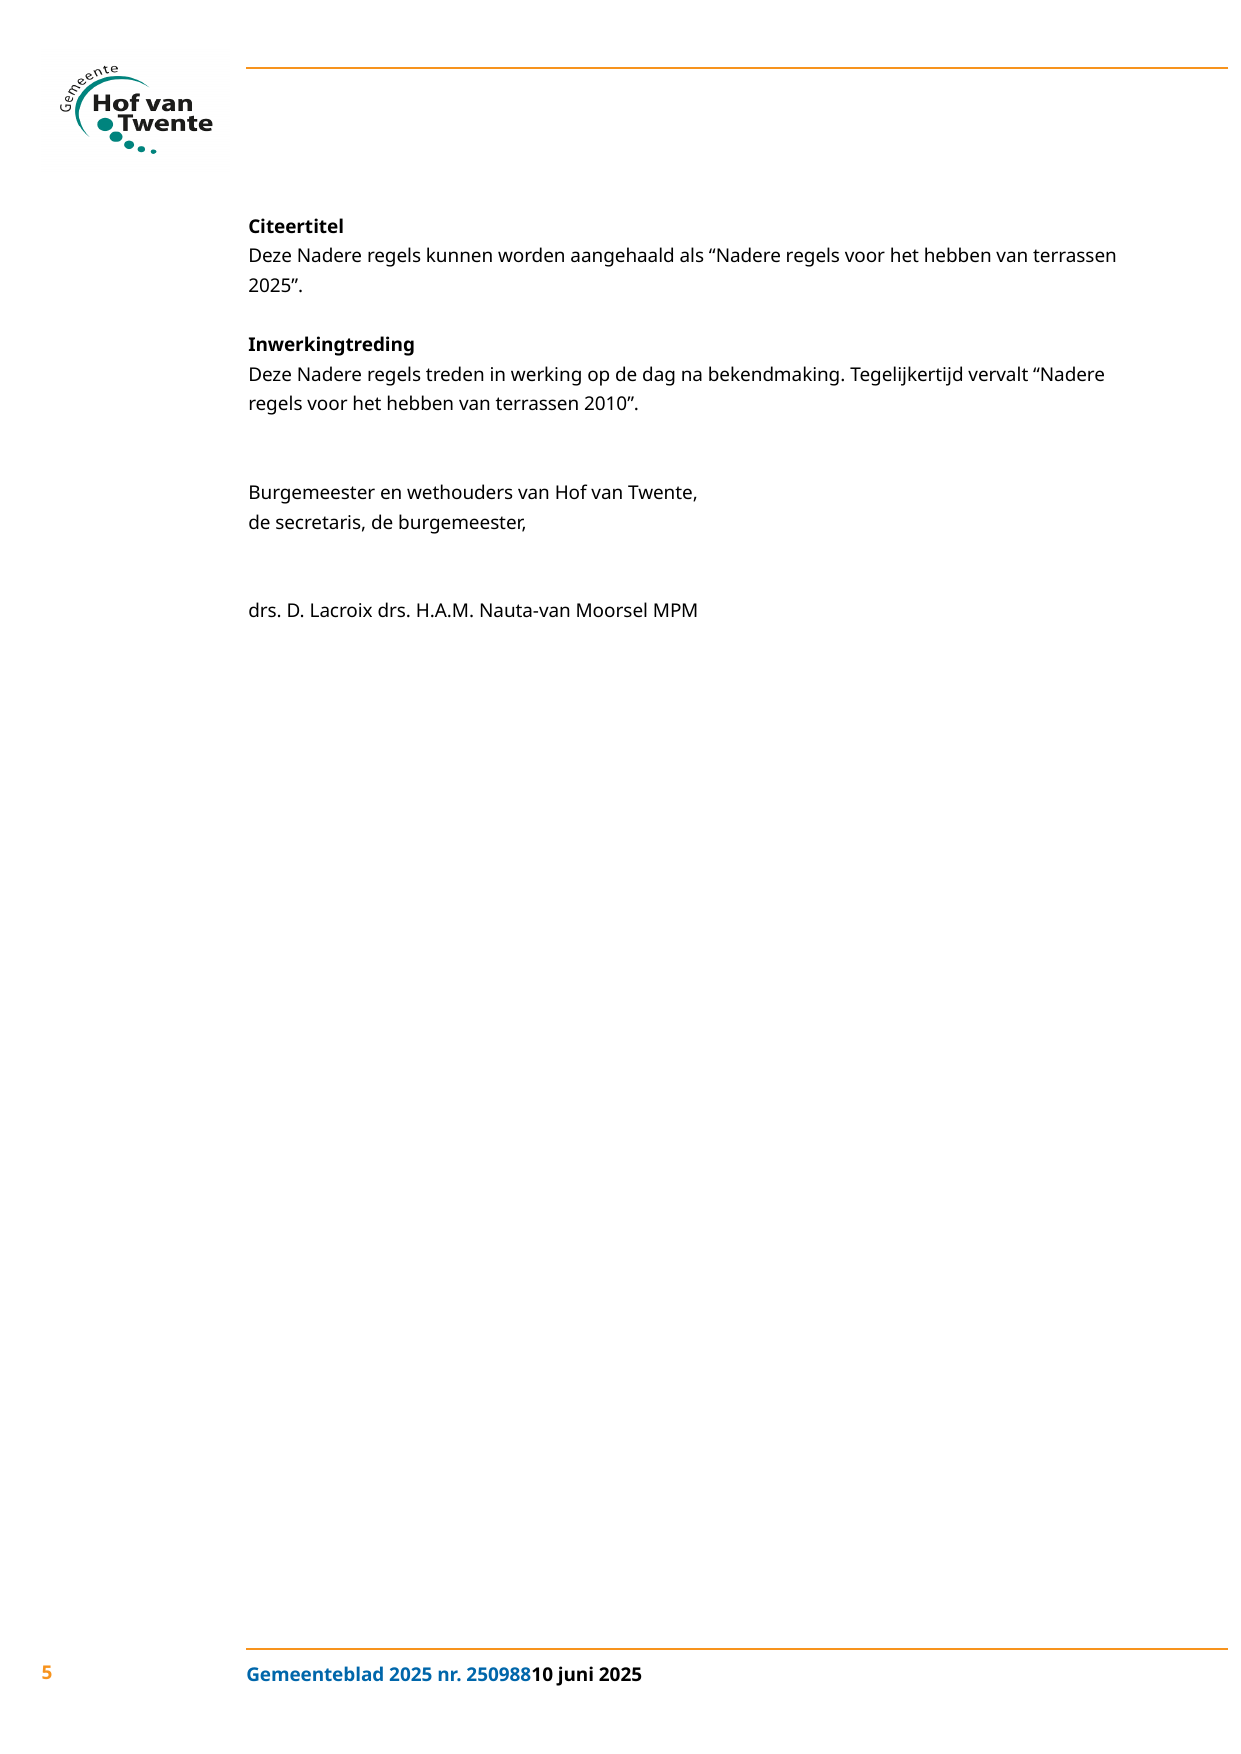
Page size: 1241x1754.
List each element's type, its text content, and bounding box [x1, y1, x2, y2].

picture [41, 47, 231, 172]
text Inwerkingtreding [248, 331, 1152, 357]
text Deze Nadere regels kunnen worden aangehaald als “Nadere regels voor het hebben van terrassen 2025”. [248, 243, 1152, 298]
text Deze Nadere regels treden in werking op de dag na bekendmaking. Tegelijkertijd vervalt “Nadere regels voor het hebben van terrassen 2010”. [248, 361, 1152, 416]
text de secretaris, de burgemeester, [248, 509, 1152, 535]
text drs. D. Lacroix drs. H.A.M. Nauta-van Moorsel MPM [248, 598, 1152, 623]
text Citeertitel [248, 213, 1152, 239]
text Burgemeester en wethouders van Hof van Twente, [248, 479, 1152, 505]
